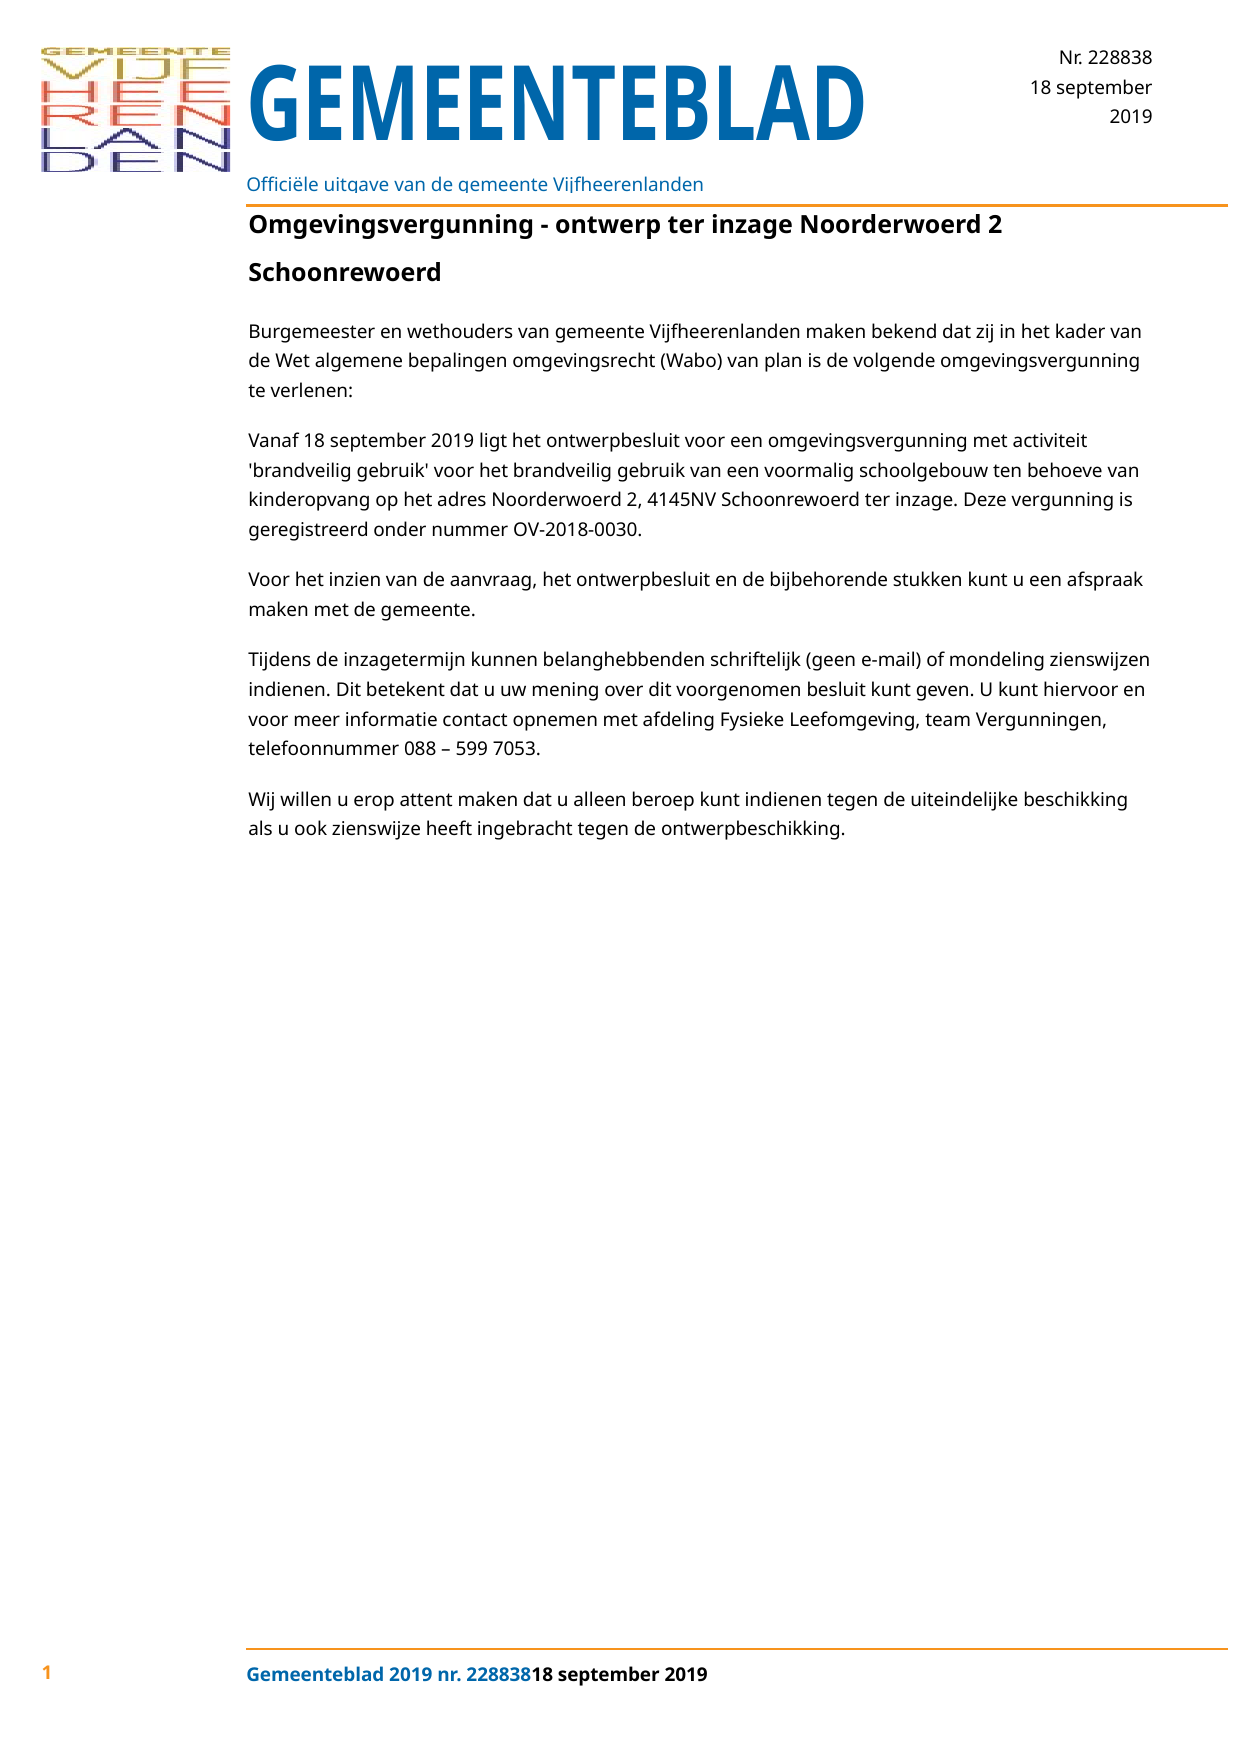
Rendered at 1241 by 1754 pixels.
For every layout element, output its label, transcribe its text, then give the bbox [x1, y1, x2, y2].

text Vanaf 18 september 2019 ligt het ontwerpbesluit voor een omgevingsvergunning met activiteit 'brandveilig gebruik' voor het brandveilig gebruik van een voormalig schoolgebouw ten behoeve van kinderopvang op het adres Noorderwoerd 2, 4145NV Schoonrewoerd ter inzage. Deze vergunning is geregistreerd onder nummer OV-2018-0030. [248, 427, 1152, 542]
text Omgevingsvergunning - ontwerp ter inzage Noorderwoerd 2 Schoonrewoerd [248, 207, 1152, 288]
text Voor het inzien van de aanvraag, het ontwerpbesluit en de bijbehorende stukken kunt u een afspraak maken met de gemeente. [248, 567, 1152, 622]
picture [41, 47, 231, 172]
text Wij willen u erop attent maken dat u alleen beroep kunt indienen tegen de uiteindelijke beschikking als u ook zienswijze heeft ingebracht tegen de ontwerpbeschikking. [248, 786, 1152, 841]
text Burgemeester en wethouders van gemeente Vijfheerenlanden maken bekend dat zij in het kader van de Wet algemene bepalingen omgevingsrecht (Wabo) van plan is de volgende omgevingsvergunning te verlenen: [248, 318, 1152, 403]
text Tijdens de inzagetermijn kunnen belanghebbenden schriftelijk (geen e-mail) of mondeling zienswijzen indienen. Dit betekent dat u uw mening over dit voorgenomen besluit kunt geven. U kunt hiervoor en voor meer informatie contact opnemen met afdeling Fysieke Leefomgeving, team Vergunningen, telefoonnummer 088 – 599 7053. [248, 647, 1152, 761]
